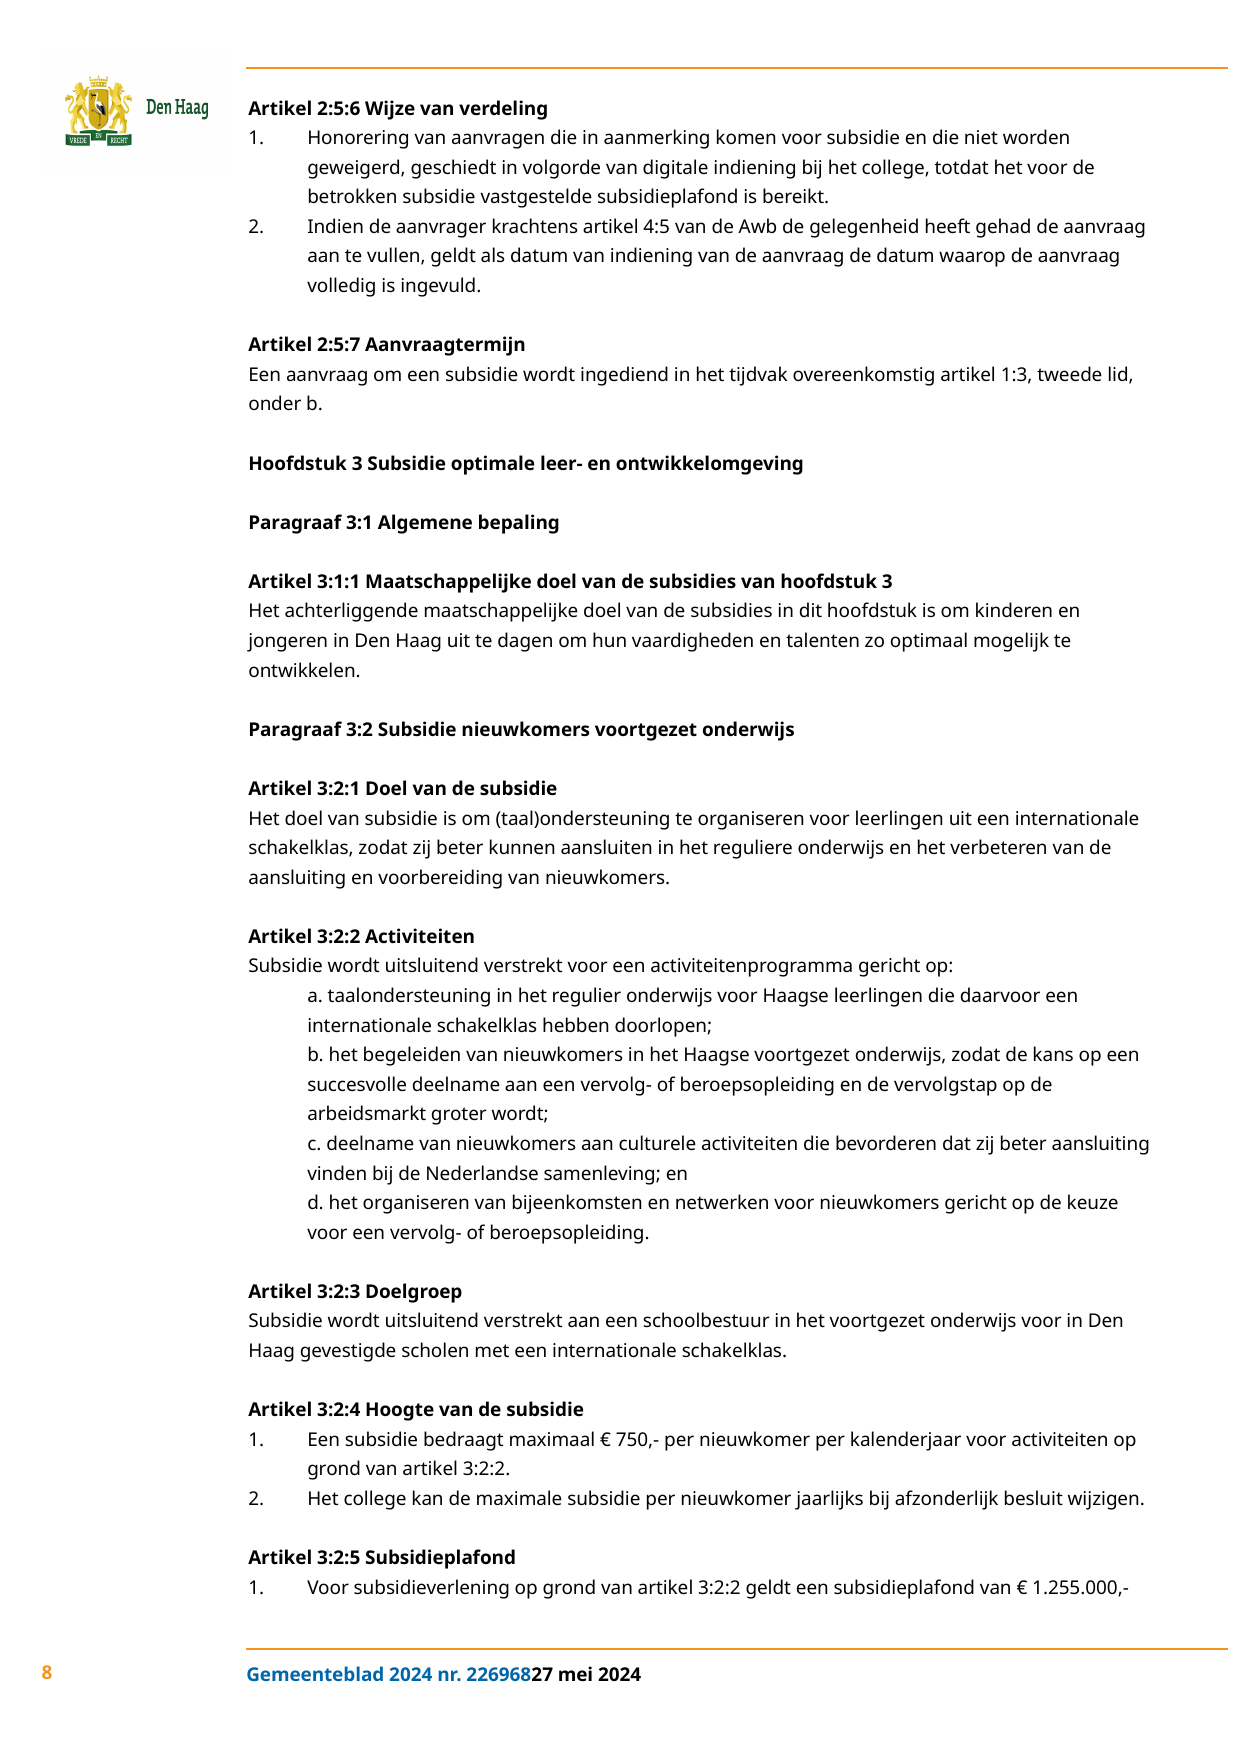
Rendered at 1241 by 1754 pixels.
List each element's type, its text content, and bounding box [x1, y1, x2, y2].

list Een subsidie bedraagt maximaal € 750,- per nieuwkomer per kalenderjaar voor activiteiten op grond van artikel 3:2:2. [248, 1426, 1152, 1481]
text Artikel 3:2:4 Hoogte van de subsidie [248, 1396, 1152, 1422]
text Het doel van subsidie is om (taal)ondersteuning te organiseren voor leerlingen uit een internationale schakelklas, zodat zij beter kunnen aansluiten in het reguliere onderwijs en het verbeteren van de aansluiting en voorbereiding van nieuwkomers. [248, 805, 1152, 890]
text Artikel 2:5:6 Wijze van verdeling [248, 95, 1152, 121]
text Artikel 3:2:2 Activiteiten [248, 923, 1152, 949]
text Een aanvraag om een subsidie wordt ingediend in het tijdvak overeenkomstig artikel 1:3, tweede lid, onder b. [248, 361, 1152, 416]
picture [41, 47, 231, 172]
list d. het organiseren van bijeenkomsten en netwerken voor nieuwkomers gericht op de keuze voor een vervolg- of beroepsopleiding. [248, 1189, 1152, 1245]
list Indien de aanvrager krachtens artikel 4:5 van de Awb de gelegenheid heeft gehad de aanvraag aan te vullen, geldt als datum van indiening van de aanvraag de datum waarop de aanvraag volledig is ingevuld. [248, 213, 1152, 298]
list Voor subsidieverlening op grond van artikel 3:2:2 geldt een subsidieplafond van € 1.255.000,- [248, 1574, 1152, 1600]
text Artikel 3:2:5 Subsidieplafond [248, 1544, 1152, 1570]
text Artikel 3:2:3 Doelgroep [248, 1278, 1152, 1304]
text Het achterliggende maatschappelijke doel van de subsidies in dit hoofdstuk is om kinderen en jongeren in Den Haag uit te dagen om hun vaardigheden en talenten zo optimaal mogelijk te ontwikkelen. [248, 598, 1152, 683]
list Honorering van aanvragen die in aanmerking komen voor subsidie en die niet worden geweigerd, geschiedt in volgorde van digitale indiening bij het college, totdat het voor de betrokken subsidie vastgestelde subsidieplafond is bereikt. [248, 124, 1152, 209]
text Artikel 2:5:7 Aanvraagtermijn [248, 331, 1152, 357]
text Artikel 3:2:1 Doel van de subsidie [248, 775, 1152, 801]
text Hoofdstuk 3 Subsidie optimale leer- en ontwikkelomgeving [248, 450, 1152, 476]
text Artikel 3:1:1 Maatschappelijke doel van de subsidies van hoofdstuk 3 [248, 568, 1152, 594]
list c. deelname van nieuwkomers aan culturele activiteiten die bevorderen dat zij beter aansluiting vinden bij de Nederlandse samenleving; en [248, 1130, 1152, 1186]
text Paragraaf 3:2 Subsidie nieuwkomers voortgezet onderwijs [248, 716, 1152, 742]
text Subsidie wordt uitsluitend verstrekt aan een schoolbestuur in het voortgezet onderwijs voor in Den Haag gevestigde scholen met een internationale schakelklas. [248, 1308, 1152, 1363]
list Het college kan de maximale subsidie per nieuwkomer jaarlijks bij afzonderlijk besluit wijzigen. [248, 1485, 1152, 1511]
text Paragraaf 3:1 Algemene bepaling [248, 509, 1152, 535]
list b. het begeleiden van nieuwkomers in het Haagse voortgezet onderwijs, zodat de kans op een succesvolle deelname aan een vervolg- of beroepsopleiding en de vervolgstap op de arbeidsmarkt groter wordt; [248, 1041, 1152, 1126]
list a. taalondersteuning in het regulier onderwijs voor Haagse leerlingen die daarvoor een internationale schakelklas hebben doorlopen; [248, 982, 1152, 1038]
text Subsidie wordt uitsluitend verstrekt voor een activiteitenprogramma gericht op: [248, 953, 1152, 978]
